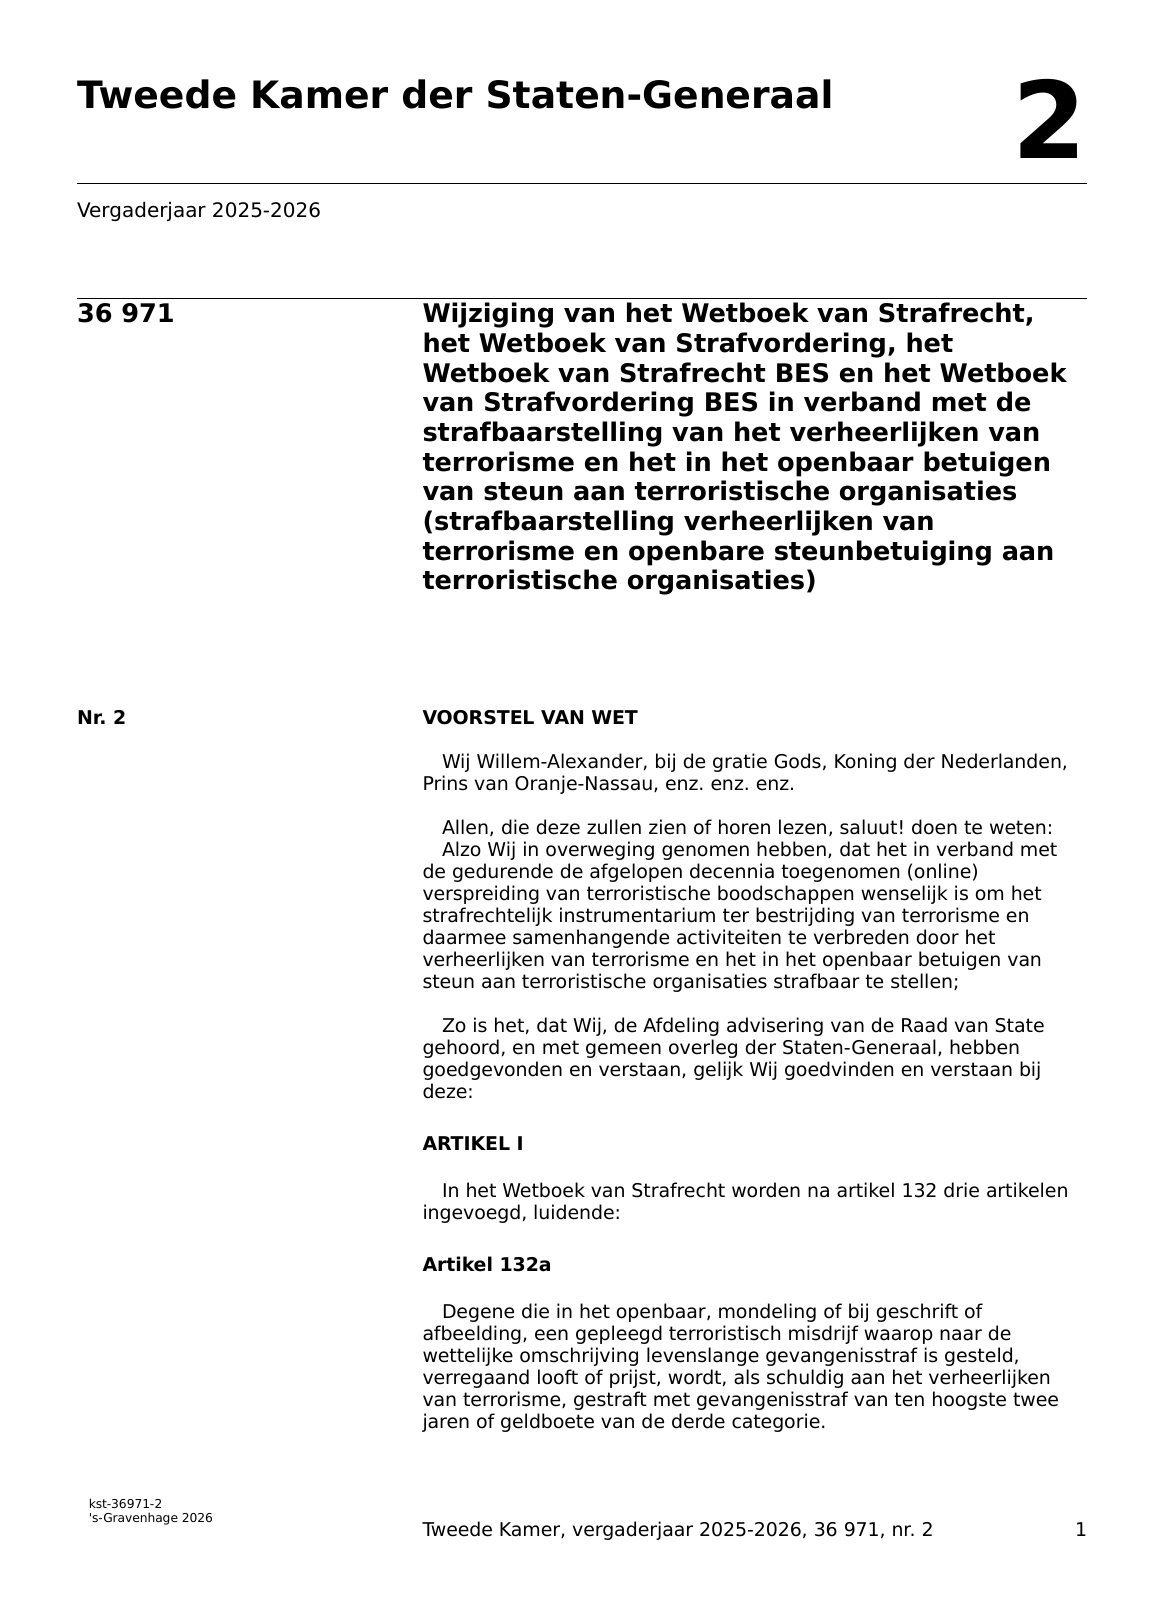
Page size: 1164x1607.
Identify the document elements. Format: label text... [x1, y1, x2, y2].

text In het Wetboek van Strafrecht worden na artikel 132 drie artikelen ingevoegd, luidende: [422, 1180, 1087, 1224]
text 's-Gravenhage 2026 [88, 1511, 323, 1525]
subtitle Artikel 132a [422, 1254, 1087, 1276]
subtitle ARTIKEL I [422, 1133, 1087, 1155]
text Alzo Wij in overweging genomen hebben, dat het in verband met de gedurende de afgelopen decennia toegenomen (online) verspreiding van terroristische boodschappen wenselijk is om het strafrechtelijk instrumentarium ter bestrijding van terrorisme en daarmee samenhangende activiteiten te verbreden door het verheerlijken van terrorisme en het in het openbaar betuigen van steun aan terroristische organisaties strafbaar te stellen; [422, 839, 1087, 993]
table_cell Vergaderjaar 2025-2026 [77, 184, 1087, 298]
text Zo is het, dat Wij, de Afdeling advisering van de Raad van State gehoord, en met gemeen overleg der Staten-Generaal, hebben goedgevonden en verstaan, gelijk Wij goedvinden en verstaan bij deze: [422, 1015, 1087, 1103]
text kst-36971-2 [88, 1497, 323, 1511]
text Degene die in het openbaar, mondeling of bij geschrift of afbeelding, een gepleegd terroristisch misdrijf waarop naar de wettelijke omschrijving levenslange gevangenisstraf is gesteld, verregaand looft of prijst, wordt, als schuldig aan het verheerlijken van terrorisme, gestraft met gevangenisstraf van ten hoogste twee jaren of geldboete van de derde categorie. [422, 1301, 1087, 1433]
subtitle Nr. 2 VOORSTEL VAN WET [77, 707, 1087, 729]
text Wij Willem-Alexander, bij de gratie Gods, Koning der Nederlanden, Prins van Oranje-Nassau, enz. enz. enz. [422, 751, 1087, 795]
table_header 2 [886, 59, 1087, 183]
subtitle 36 971 Wijziging van het Wetboek van Strafrecht, het Wetboek van Strafvordering, het Wetboek van Strafrecht BES en het Wetboek van Strafvordering BES in verband met de strafbaarstelling van het verheerlijken van terrorisme en het in het openbaar betuigen van steun aan terroristische organisaties (strafbaarstelling verheerlijken van terrorisme en openbare steunbetuiging aan terroristische organisaties) [77, 299, 1087, 596]
text Allen, die deze zullen zien of horen lezen, saluut! doen te weten: [422, 817, 1087, 839]
table_header Tweede Kamer der Staten-Generaal [77, 59, 886, 183]
